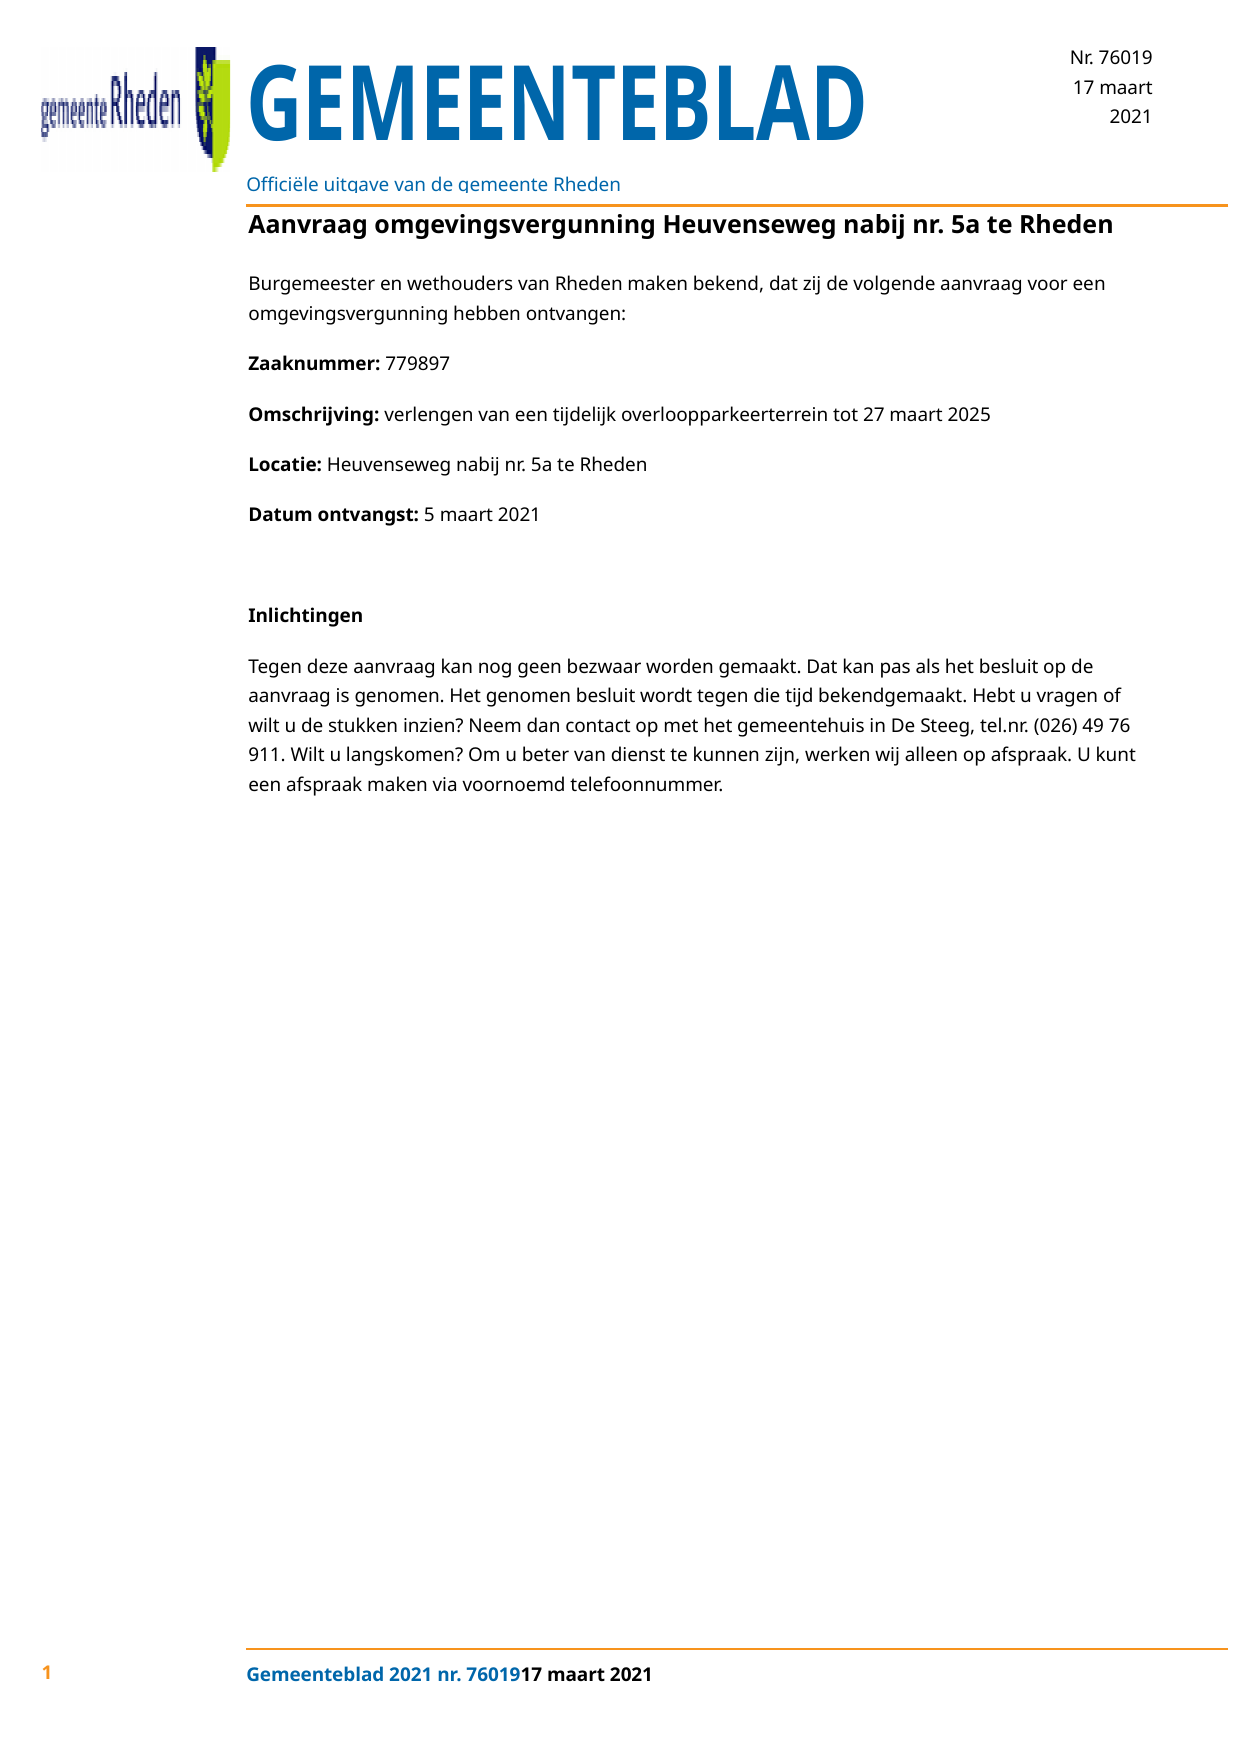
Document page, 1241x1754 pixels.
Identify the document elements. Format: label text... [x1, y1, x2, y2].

text Tegen deze aanvraag kan nog geen bezwaar worden gemaakt. Dat kan pas als het besluit op de aanvraag is genomen. Het genomen besluit wordt tegen die tijd bekendgemaakt. Hebt u vragen of wilt u de stukken inzien? Neem dan contact op met het gemeentehuis in De Steeg, tel.nr. (026) 49 76 911. Wilt u langskomen? Om u beter van dienst te kunnen zijn, werken wij alleen op afspraak. U kunt een afspraak maken via voornoemd telefoonnummer. [248, 653, 1152, 797]
text Zaaknummer: 779897 [248, 350, 1152, 376]
text Locatie: Heuvenseweg nabij nr. 5a te Rheden [248, 451, 1152, 477]
text Aanvraag omgevingsvergunning Heuvenseweg nabij nr. 5a te Rheden [248, 207, 1152, 241]
text Burgemeester en wethouders van Rheden maken bekend, dat zij de volgende aanvraag voor een omgevingsvergunning hebben ontvangen: [248, 270, 1152, 326]
text Omschrijving: verlengen van een tijdelijk overloopparkeerterrein tot 27 maart 2025 [248, 401, 1152, 426]
text Inlichtingen [248, 602, 1152, 628]
picture [41, 47, 231, 172]
text Datum ontvangst: 5 maart 2021 [248, 502, 1152, 527]
